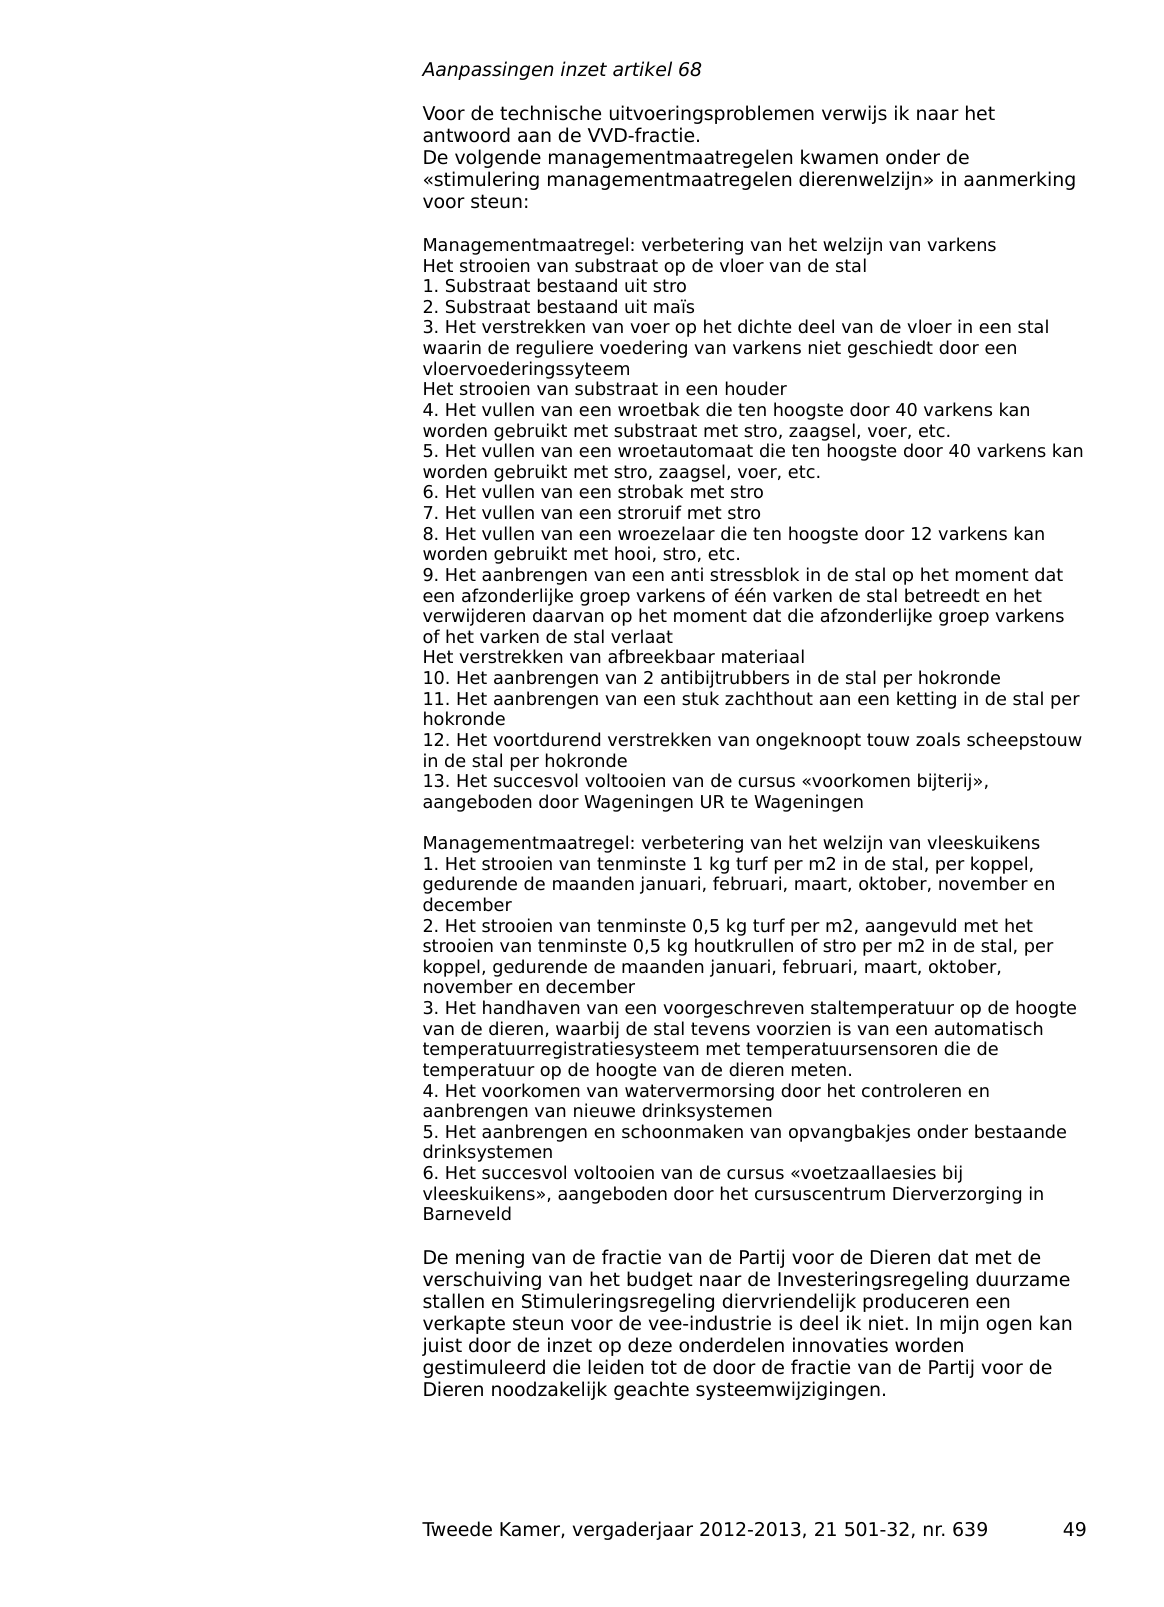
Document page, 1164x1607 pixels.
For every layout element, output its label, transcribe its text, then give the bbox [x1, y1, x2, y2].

table_cell Het strooien van substraat op de vloer van de stal [422, 256, 1087, 276]
table_cell 3. Het verstrekken van voer op het dichte deel van de vloer in een stal waarin de reguliere voedering van varkens niet geschiedt door een vloervoederingssyteem [422, 318, 1087, 379]
table_cell 8. Het vullen van een wroezelaar die ten hoogste door 12 varkens kan worden gebruikt met hooi, stro, etc. [422, 524, 1087, 565]
table_cell 6. Het succesvol voltooien van de cursus «voetzaallaesies bij vleeskuikens», aangeboden door het cursuscentrum Dierverzorging in Barneveld [422, 1163, 1087, 1225]
text Voor de technische uitvoeringsproblemen verwijs ik naar het antwoord aan de VVD-fractie. [422, 103, 1087, 147]
table_cell 4. Het vullen van een wroetbak die ten hoogste door 40 varkens kan worden gebruikt met substraat met stro, zaagsel, voer, etc. [422, 400, 1087, 441]
table_cell 11. Het aanbrengen van een stuk zachthout aan een ketting in de stal per hokronde [422, 689, 1087, 730]
table_cell 2. Het strooien van tenminste 0,5 kg turf per m2, aangevuld met het strooien van tenminste 0,5 kg houtkrullen of stro per m2 in de stal, per koppel, gedurende de maanden januari, februari, maart, oktober, november en december [422, 916, 1087, 998]
text De mening van de fractie van de Partij voor de Dieren dat met de verschuiving van het budget naar de Investeringsregeling duurzame stallen en Stimuleringsregeling diervriendelijk produceren een verkapte steun voor de vee-industrie is deel ik niet. In mijn ogen kan juist door de inzet op deze onderdelen innovaties worden gestimuleerd die leiden tot de door de fractie van de Partij voor de Dieren noodzakelijk geachte systeemwijzigingen. [422, 1247, 1087, 1401]
table_cell 1. Het strooien van tenminste 1 kg turf per m2 in de stal, per koppel, gedurende de maanden januari, februari, maart, oktober, november en december [422, 854, 1087, 916]
table_cell [422, 813, 1087, 833]
table_cell 4. Het voorkomen van watervermorsing door het controleren en aanbrengen van nieuwe drinksystemen [422, 1081, 1087, 1122]
table_cell 13. Het succesvol voltooien van de cursus «voorkomen bijterij», aangeboden door Wageningen UR te Wageningen [422, 771, 1087, 812]
table_header Managementmaatregel: verbetering van het welzijn van varkens [422, 235, 1087, 256]
table_cell Het strooien van substraat in een houder [422, 379, 1087, 400]
table_cell 5. Het aanbrengen en schoonmaken van opvangbakjes onder bestaande drinksystemen [422, 1122, 1087, 1163]
table_cell 12. Het voortdurend verstrekken van ongeknoopt touw zoals scheepstouw in de stal per hokronde [422, 730, 1087, 771]
table_cell 6. Het vullen van een strobak met stro [422, 483, 1087, 503]
table_cell 7. Het vullen van een stroruif met stro [422, 503, 1087, 524]
table_cell 1. Substraat bestaand uit stro [422, 276, 1087, 297]
subtitle Aanpassingen inzet artikel 68 [422, 59, 1087, 81]
text De volgende managementmaatregelen kwamen onder de «stimulering managementmaatregelen dierenwelzijn» in aanmerking voor steun: [422, 147, 1087, 213]
table_cell Managementmaatregel: verbetering van het welzijn van vleeskuikens [422, 833, 1087, 854]
table_cell 9. Het aanbrengen van een anti stressblok in de stal op het moment dat een afzonderlijke groep varkens of één varken de stal betreedt en het verwijderen daarvan op het moment dat die afzonderlijke groep varkens of het varken de stal verlaat [422, 565, 1087, 647]
table_cell 2. Substraat bestaand uit maïs [422, 297, 1087, 317]
table_cell Het verstrekken van afbreekbaar materiaal [422, 648, 1087, 668]
table_cell 3. Het handhaven van een voorgeschreven staltemperatuur op de hoogte van de dieren, waarbij de stal tevens voorzien is van een automatisch temperatuurregistratiesysteem met temperatuursensoren die de temperatuur op de hoogte van de dieren meten. [422, 998, 1087, 1081]
table_cell 5. Het vullen van een wroetautomaat die ten hoogste door 40 varkens kan worden gebruikt met stro, zaagsel, voer, etc. [422, 441, 1087, 482]
table_cell 10. Het aanbrengen van 2 antibijtrubbers in de stal per hokronde [422, 668, 1087, 689]
